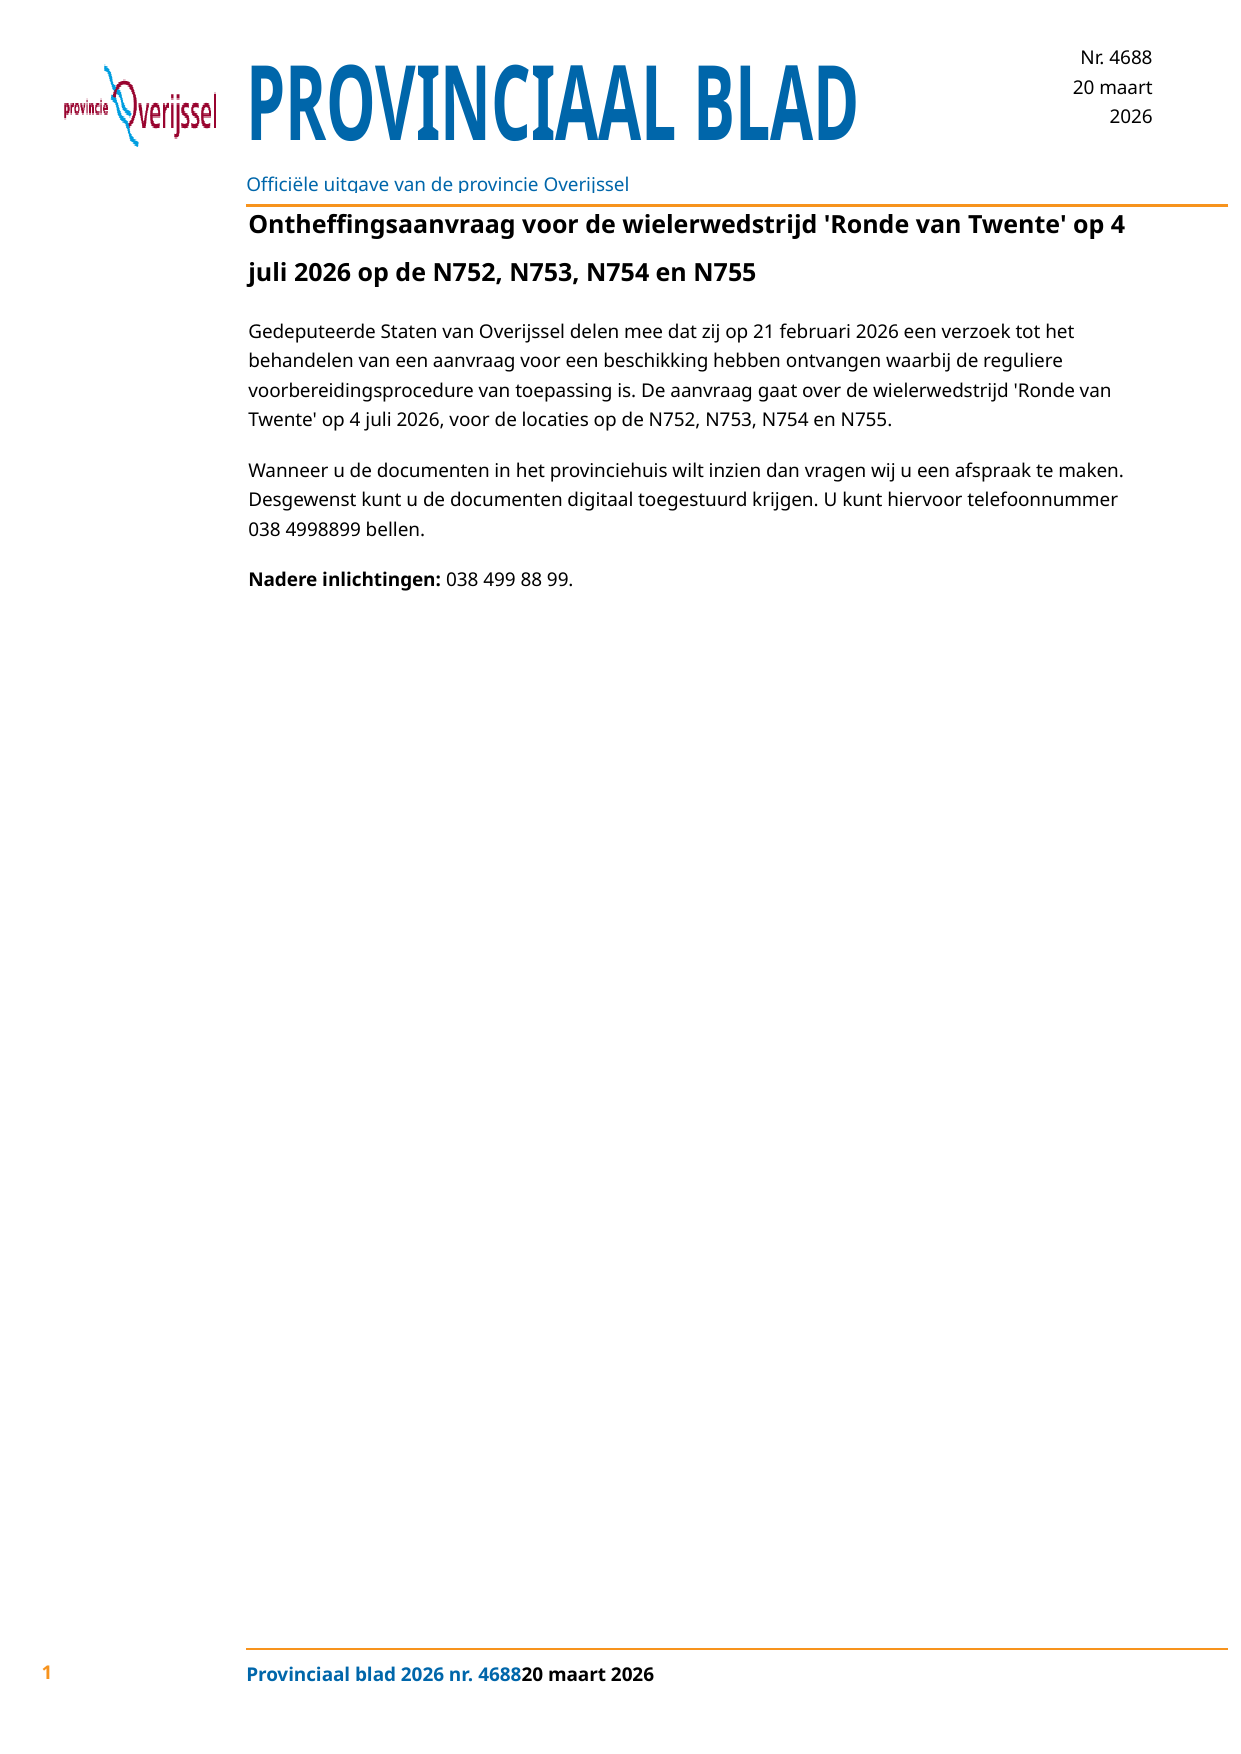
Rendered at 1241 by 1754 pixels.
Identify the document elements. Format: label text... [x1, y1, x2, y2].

text Ontheffingsaanvraag voor de wielerwedstrijd 'Ronde van Twente' op 4 juli 2026 op de N752, N753, N754 en N755 [248, 207, 1152, 288]
text Nadere inlichtingen: 038 499 88 99. [248, 567, 1152, 592]
text Gedeputeerde Staten van Overijssel delen mee dat zij op 21 februari 2026 een verzoek tot het behandelen van een aanvraag voor een beschikking hebben ontvangen waarbij de reguliere voorbereidingsprocedure van toepassing is. De aanvraag gaat over de wielerwedstrijd 'Ronde van Twente' op 4 juli 2026, voor de locaties op de N752, N753, N754 en N755. [248, 318, 1152, 432]
picture [41, 47, 231, 172]
text Wanneer u de documenten in het provinciehuis wilt inzien dan vragen wij u een afspraak te maken. Desgewenst kunt u de documenten digitaal toegestuurd krijgen. U kunt hiervoor telefoonnummer 038 4998899 bellen. [248, 457, 1152, 542]
